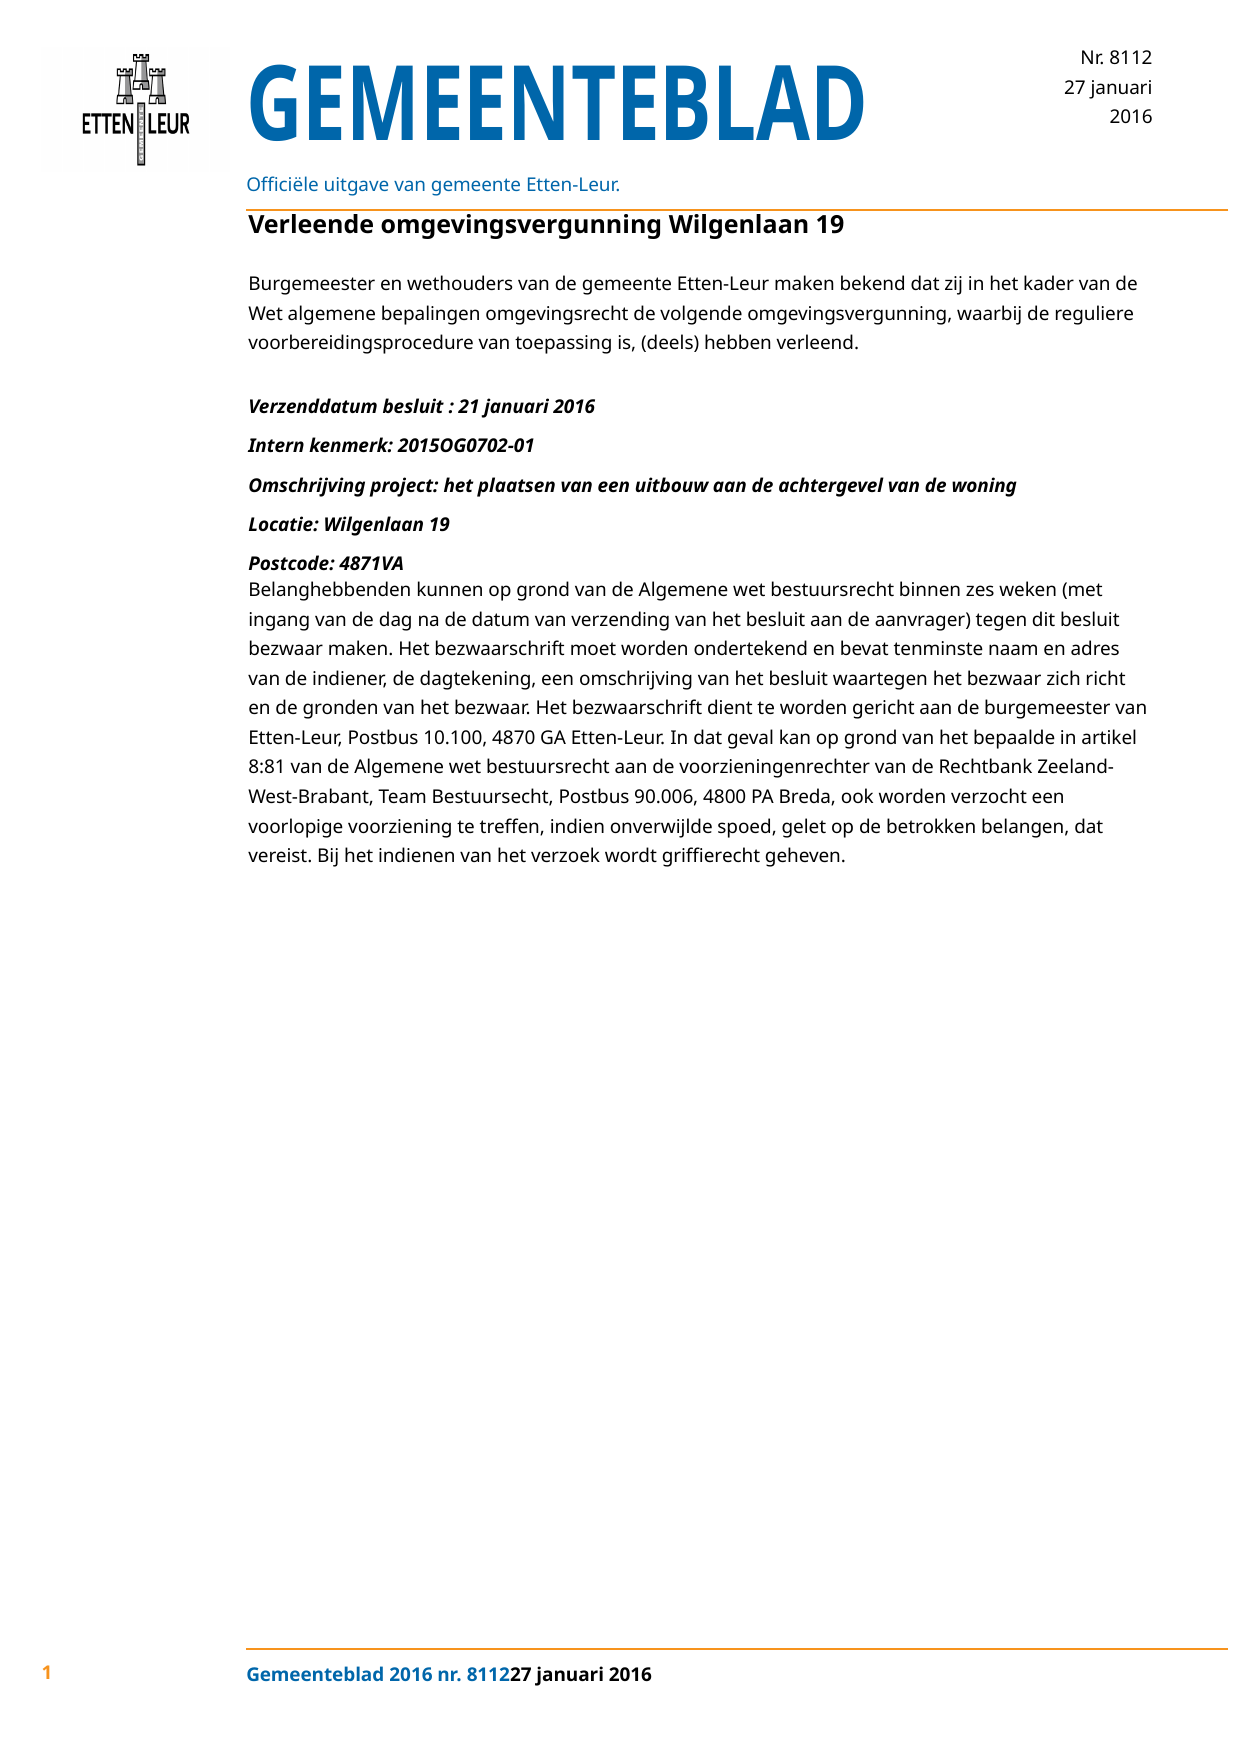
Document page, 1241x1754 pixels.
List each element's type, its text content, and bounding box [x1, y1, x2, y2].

text Omschrijving project: het plaatsen van een uitbouw aan de achtergevel van de woning [248, 472, 1152, 498]
text Locatie: Wilgenlaan 19 [248, 511, 1152, 537]
text Intern kenmerk: 2015OG0702-01 [248, 433, 1152, 458]
text Postcode: 4871VA [248, 551, 1152, 576]
text Verleende omgevingsvergunning Wilgenlaan 19 [248, 211, 1152, 241]
text Verzenddatum besluit : 21 januari 2016 [248, 393, 1152, 419]
text Belanghebbenden kunnen op grond van de Algemene wet bestuursrecht binnen zes weken (met ingang van de dag na de datum van verzending van het besluit aan de aanvrager) tegen dit besluit bezwaar maken. Het bezwaarschrift moet worden ondertekend en bevat tenminste naam en adres van de indiener, de dagtekening, een omschrijving van het besluit waartegen het bezwaar zich richt en de gronden van het bezwaar. Het bezwaarschrift dient te worden gericht aan de burgemeester van Etten-Leur, Postbus 10.100, 4870 GA Etten-Leur. In dat geval kan op grond van het bepaalde in artikel 8:81 van de Algemene wet bestuursrecht aan de voorzieningenrechter van de Rechtbank Zeeland-West-Brabant, Team Bestuursecht, Postbus 90.006, 4800 PA Breda, ook worden verzocht een voorlopige voorziening te treffen, indien onverwijlde spoed, gelet op de betrokken belangen, dat vereist. Bij het indienen van het verzoek wordt griffierecht geheven. [248, 576, 1152, 868]
text Burgemeester en wethouders van de gemeente Etten-Leur maken bekend dat zij in het kader van de Wet algemene bepalingen omgevingsrecht de volgende omgevingsvergunning, waarbij de reguliere voorbereidingsprocedure van toepassing is, (deels) hebben verleend. [248, 270, 1152, 355]
picture [41, 47, 231, 172]
